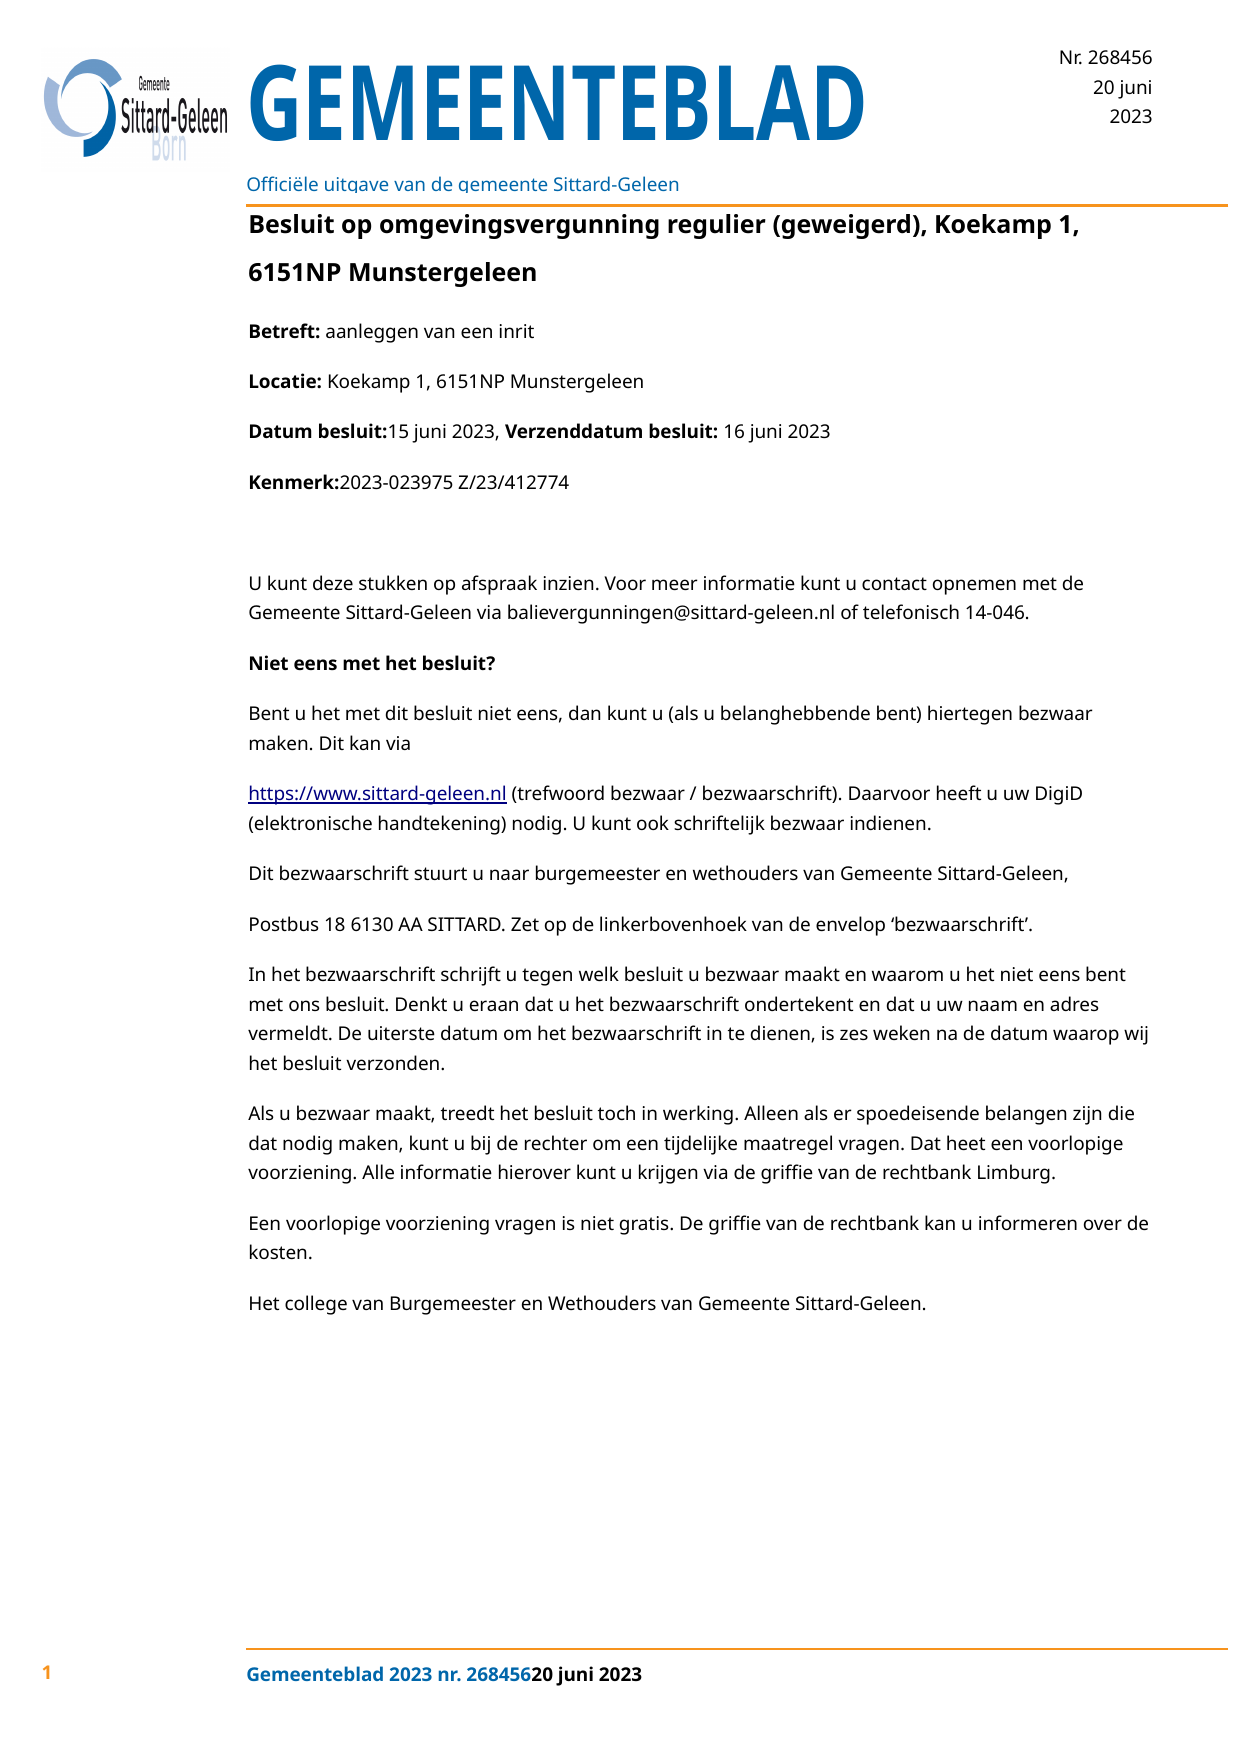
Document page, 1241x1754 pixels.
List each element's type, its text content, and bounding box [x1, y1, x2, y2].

text Een voorlopige voorziening vragen is niet gratis. De griffie van de rechtbank kan u informeren over de kosten. [248, 1210, 1152, 1265]
text U kunt deze stukken op afspraak inzien. Voor meer informatie kunt u contact opnemen met de Gemeente Sittard-Geleen via balievergunningen@sittard-geleen.nl of telefonisch 14-046. [248, 570, 1152, 625]
text Locatie: Koekamp 1, 6151NP Munstergeleen [248, 368, 1152, 394]
text Dit bezwaarschrift stuurt u naar burgemeester en wethouders van Gemeente Sittard-Geleen, [248, 860, 1152, 886]
text Het college van Burgemeester en Wethouders van Gemeente Sittard-Geleen. [248, 1290, 1152, 1316]
picture [41, 47, 231, 172]
text Als u bezwaar maakt, treedt het besluit toch in werking. Alleen als er spoedeisende belangen zijn die dat nodig maken, kunt u bij de rechter om een tijdelijke maatregel vragen. Dat heet een voorlopige voorziening. Alle informatie hierover kunt u krijgen via de griffie van de rechtbank Limburg. [248, 1100, 1152, 1185]
text Bent u het met dit besluit niet eens, dan kunt u (als u belanghebbende bent) hiertegen bezwaar maken. Dit kan via [248, 700, 1152, 756]
text Niet eens met het besluit? [248, 650, 1152, 676]
text Betreft: aanleggen van een inrit [248, 318, 1152, 344]
text Postbus 18 6130 AA SITTARD. Zet op de linkerbovenhoek van de envelop ‘bezwaarschrift’. [248, 911, 1152, 937]
text https://www.sittard-geleen.nl (trefwoord bezwaar / bezwaarschrift). Daarvoor heeft u uw DigiD (elektronische handtekening) nodig. U kunt ook schriftelijk bezwaar indienen. [248, 780, 1152, 836]
text Besluit op omgevingsvergunning regulier (geweigerd), Koekamp 1, 6151NP Munstergeleen [248, 207, 1152, 288]
text Datum besluit:15 juni 2023, Verzenddatum besluit: 16 juni 2023 [248, 419, 1152, 444]
text In het bezwaarschrift schrijft u tegen welk besluit u bezwaar maakt en waarom u het niet eens bent met ons besluit. Denkt u eraan dat u het bezwaarschrift ondertekent en dat u uw naam en adres vermeldt. De uiterste datum om het bezwaarschrift in te dienen, is zes weken na de datum waarop wij het besluit verzonden. [248, 961, 1152, 1076]
text Kenmerk:2023-023975 Z/23/412774 [248, 469, 1152, 495]
